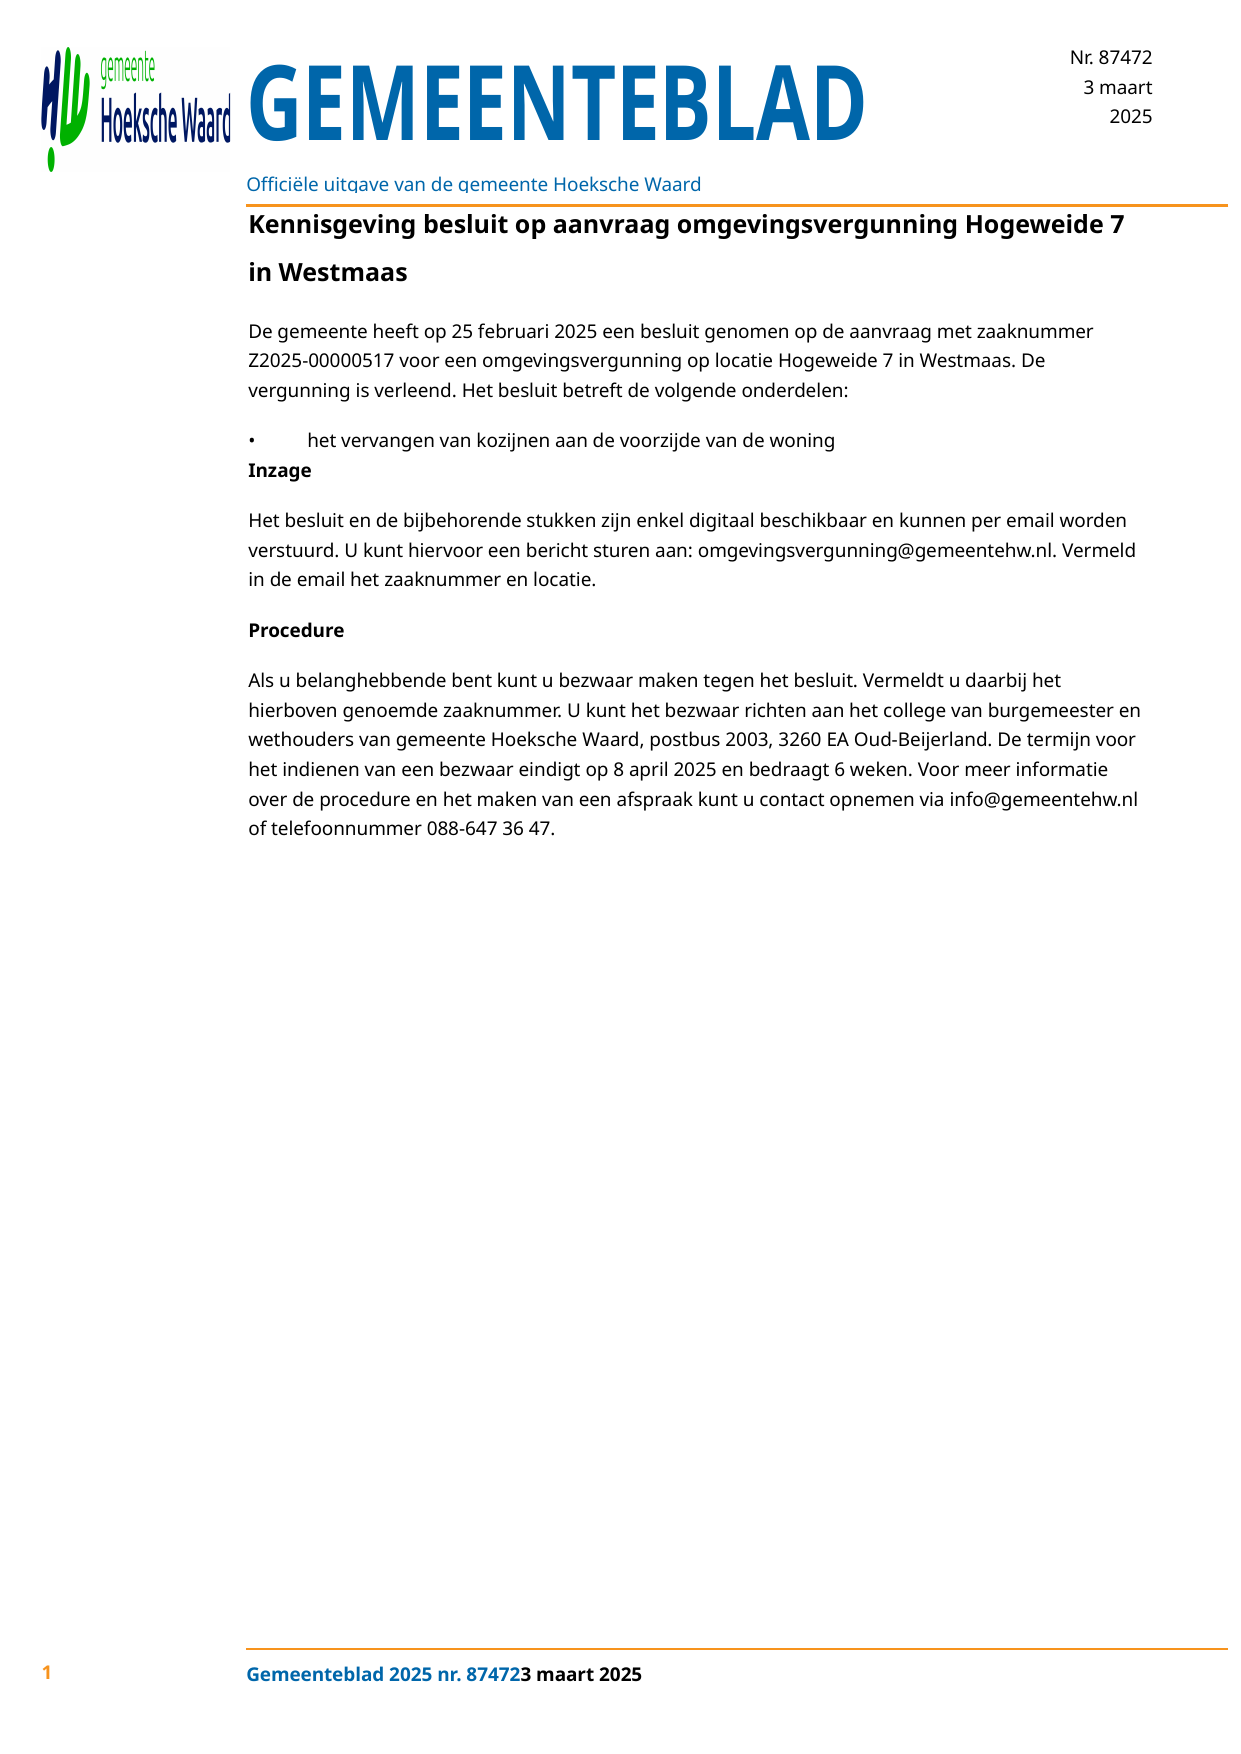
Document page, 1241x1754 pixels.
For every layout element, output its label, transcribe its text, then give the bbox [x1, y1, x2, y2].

text Als u belanghebbende bent kunt u bezwaar maken tegen het besluit. Vermeldt u daarbij het hierboven genoemde zaaknummer. U kunt het bezwaar richten aan het college van burgemeester en wethouders van gemeente Hoeksche Waard, postbus 2003, 3260 EA Oud-Beijerland. De termijn voor het indienen van een bezwaar eindigt op 8 april 2025 en bedraagt 6 weken. Voor meer informatie over de procedure en het maken van een afspraak kunt u contact opnemen via info@gemeentehw.nl of telefoonnummer 088-647 36 47. [248, 667, 1152, 841]
list het vervangen van kozijnen aan de voorzijde van de woning [248, 427, 1152, 453]
text Inzage [248, 457, 1152, 483]
picture [41, 47, 231, 172]
text De gemeente heeft op 25 februari 2025 een besluit genomen op de aanvraag met zaaknummer Z2025-00000517 voor een omgevingsvergunning op locatie Hogeweide 7 in Westmaas. De vergunning is verleend. Het besluit betreft de volgende onderdelen: [248, 318, 1152, 403]
text Kennisgeving besluit op aanvraag omgevingsvergunning Hogeweide 7 in Westmaas [248, 207, 1152, 288]
text Procedure [248, 617, 1152, 643]
text Het besluit en de bijbehorende stukken zijn enkel digitaal beschikbaar en kunnen per email worden verstuurd. U kunt hiervoor een bericht sturen aan: omgevingsvergunning@gemeentehw.nl. Vermeld in de email het zaaknummer en locatie. [248, 507, 1152, 592]
